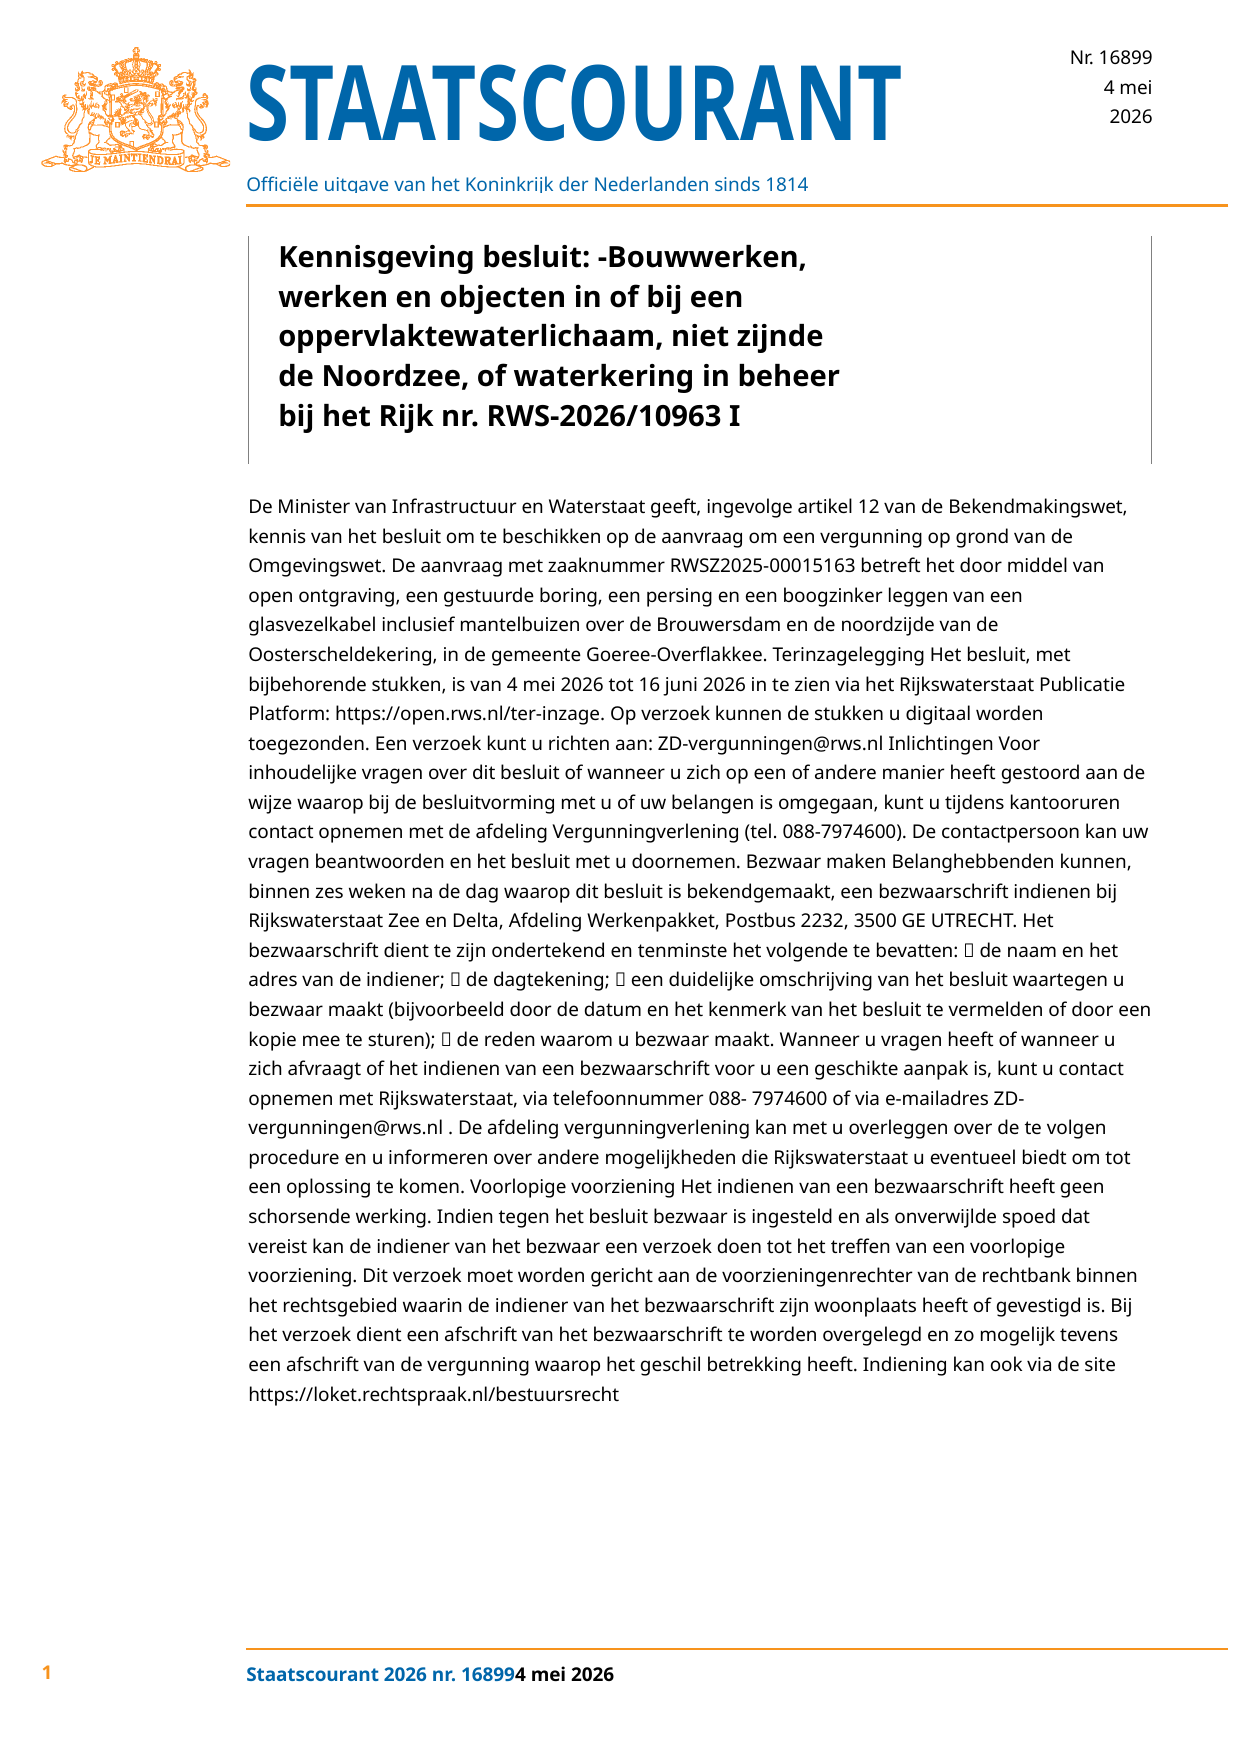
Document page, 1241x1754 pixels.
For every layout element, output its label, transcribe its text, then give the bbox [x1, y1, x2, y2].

table_header [1090, 236, 1151, 413]
picture [912, 236, 1090, 414]
table_header Kennisgeving besluit: -Bouwwerken, werken en objecten in of bij een oppervlaktewaterlichaam, niet zijnde de Noordzee, of waterkering in beheer bij het Rijk nr. RWS-2026/10963 I [249, 236, 850, 464]
picture [41, 47, 231, 172]
table_header [850, 236, 912, 413]
text De Minister van Infrastructuur en Waterstaat geeft, ingevolge artikel 12 van de Bekendmakingswet, kennis van het besluit om te beschikken op de aanvraag om een vergunning op grond van de Omgevingswet. De aanvraag met zaaknummer RWSZ2025-00015163 betreft het door middel van open ontgraving, een gestuurde boring, een persing en een boogzinker leggen van een glasvezelkabel inclusief mantelbuizen over de Brouwersdam en de noordzijde van de Oosterscheldekering, in de gemeente Goeree-Overflakkee. Terinzagelegging Het besluit, met bijbehorende stukken, is van 4 mei 2026 tot 16 juni 2026 in te zien via het Rijkswaterstaat Publicatie Platform: https://open.rws.nl/ter-inzage. Op verzoek kunnen de stukken u digitaal worden toegezonden. Een verzoek kunt u richten aan: ZD-vergunningen@rws.nl Inlichtingen Voor inhoudelijke vragen over dit besluit of wanneer u zich op een of andere manier heeft gestoord aan de wijze waarop bij de besluitvorming met u of uw belangen is omgegaan, kunt u tijdens kantooruren contact opnemen met de afdeling Vergunningverlening (tel. 088-7974600). De contactpersoon kan uw vragen beantwoorden en het besluit met u doornemen. Bezwaar maken Belanghebbenden kunnen, binnen zes weken na de dag waarop dit besluit is bekendgemaakt, een bezwaarschrift indienen bij Rijkswaterstaat Zee en Delta, Afdeling Werkenpakket, Postbus 2232, 3500 GE UTRECHT. Het bezwaarschrift dient te zijn ondertekend en tenminste het volgende te bevatten:  de naam en het adres van de indiener;  de dagtekening;  een duidelijke omschrijving van het besluit waartegen u bezwaar maakt (bijvoorbeeld door de datum en het kenmerk van het besluit te vermelden of door een kopie mee te sturen);  de reden waarom u bezwaar maakt. Wanneer u vragen heeft of wanneer u zich afvraagt of het indienen van een bezwaarschrift voor u een geschikte aanpak is, kunt u contact opnemen met Rijkswaterstaat, via telefoonnummer 088- 7974600 of via e-mailadres ZD-vergunningen@rws.nl . De afdeling vergunningverlening kan met u overleggen over de te volgen procedure en u informeren over andere mogelijkheden die Rijkswaterstaat u eventueel biedt om tot een oplossing te komen. Voorlopige voorziening Het indienen van een bezwaarschrift heeft geen schorsende werking. Indien tegen het besluit bezwaar is ingesteld en als onverwijlde spoed dat vereist kan de indiener van het bezwaar een verzoek doen tot het treffen van een voorlopige voorziening. Dit verzoek moet worden gericht aan de voorzieningenrechter van de rechtbank binnen het rechtsgebied waarin de indiener van het bezwaarschrift zijn woonplaats heeft of gevestigd is. Bij het verzoek dient een afschrift van het bezwaarschrift te worden overgelegd en zo mogelijk tevens een afschrift van de vergunning waarop het geschil betrekking heeft. Indiening kan ook via de site https://loket.rechtspraak.nl/bestuursrecht [248, 493, 1152, 1407]
table_header [850, 414, 1151, 464]
